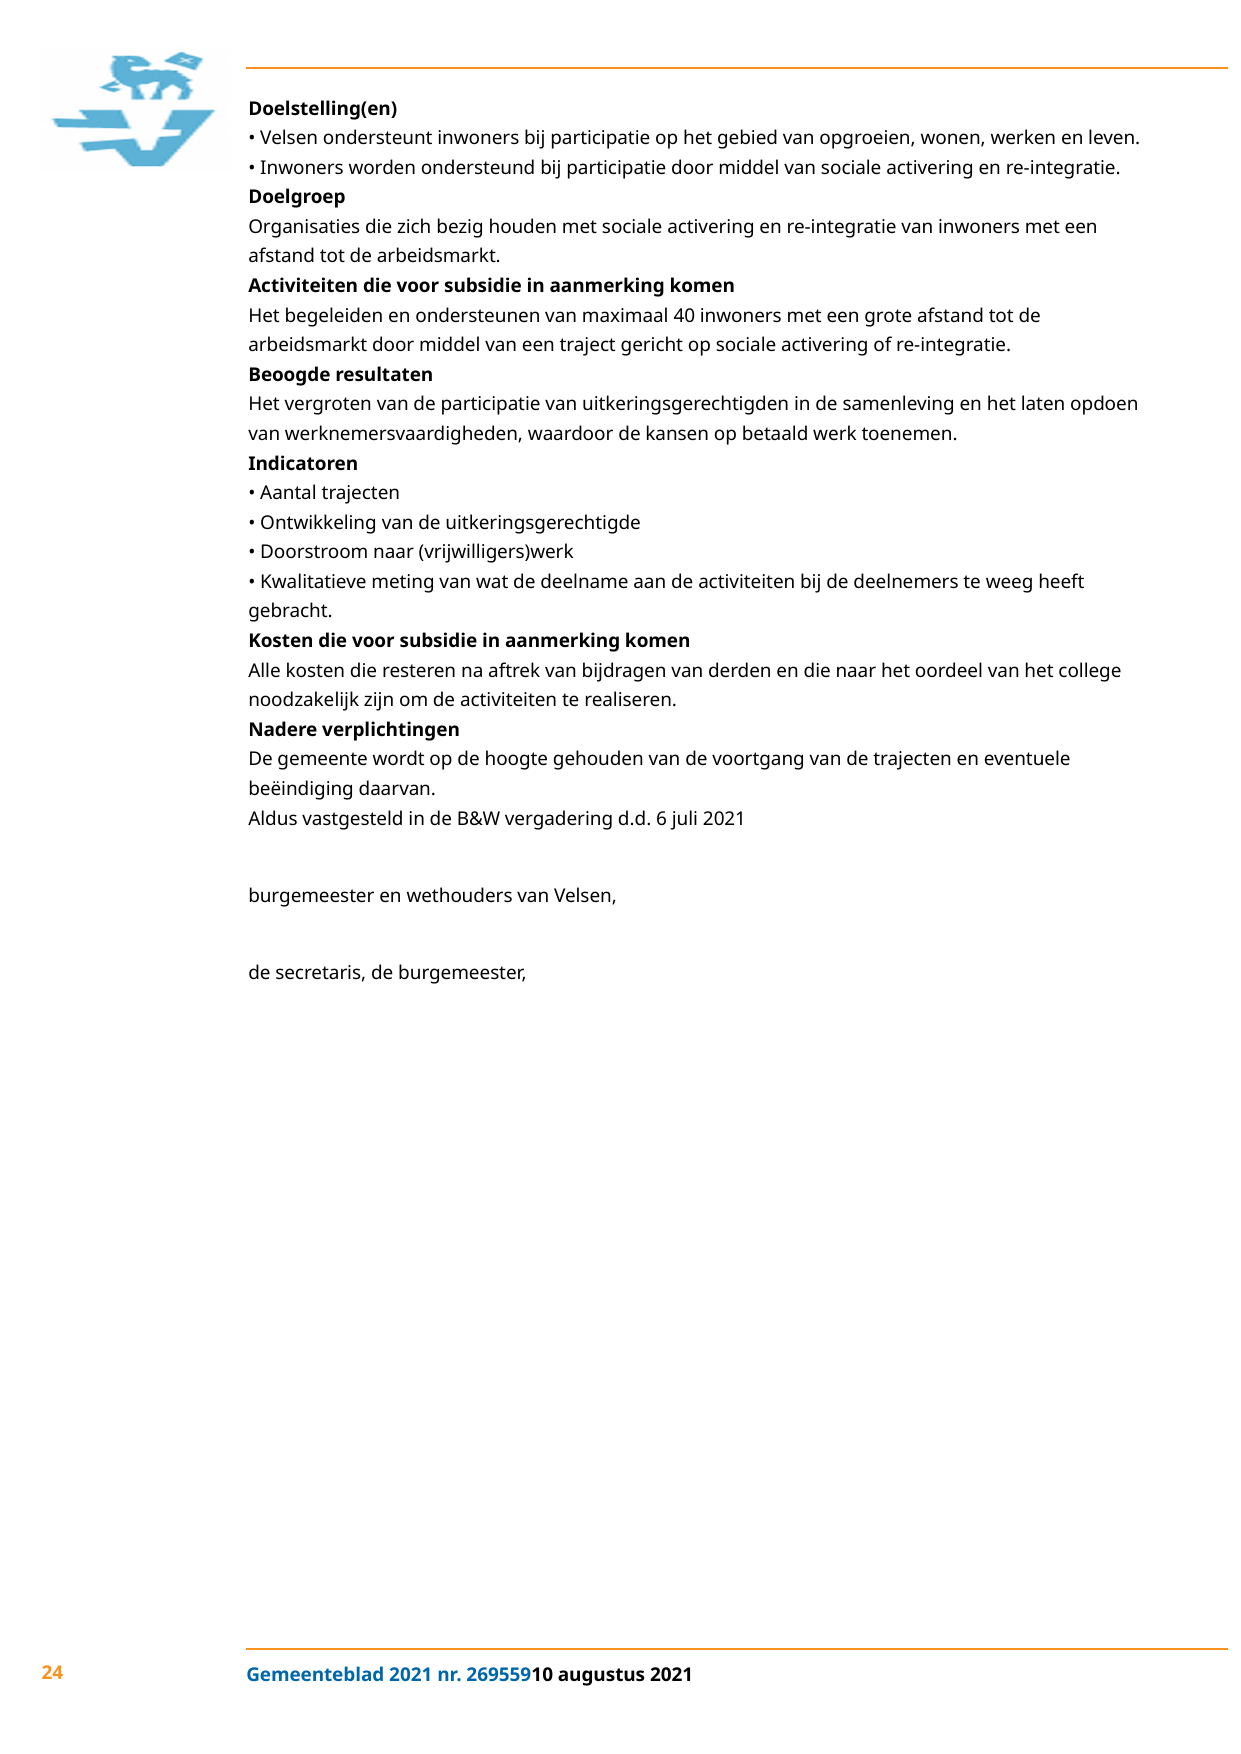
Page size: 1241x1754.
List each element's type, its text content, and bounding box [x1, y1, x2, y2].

text • Aantal trajecten [248, 479, 1152, 505]
text Activiteiten die voor subsidie in aanmerking komen [248, 272, 1152, 298]
text Het vergroten van de participatie van uitkeringsgerechtigden in de samenleving en het laten opdoen van werknemersvaardigheden, waardoor de kansen op betaald werk toenemen. [248, 391, 1152, 446]
text De gemeente wordt op de hoogte gehouden van de voortgang van de trajecten en eventuele beëindiging daarvan. [248, 746, 1152, 801]
picture [41, 47, 231, 172]
text • Velsen ondersteunt inwoners bij participatie op het gebied van opgroeien, wonen, werken en leven. [248, 124, 1152, 150]
text Aldus vastgesteld in de B&W vergadering d.d. 6 juli 2021 [248, 805, 1152, 831]
text Beoogde resultaten [248, 361, 1152, 387]
text Nadere verplichtingen [248, 716, 1152, 742]
text Doelstelling(en) [248, 95, 1152, 121]
text Organisaties die zich bezig houden met sociale activering en re-integratie van inwoners met een afstand tot de arbeidsmarkt. [248, 213, 1152, 268]
text de secretaris, de burgemeester, [248, 959, 1152, 985]
text Alle kosten die resteren na aftrek van bijdragen van derden en die naar het oordeel van het college noodzakelijk zijn om de activiteiten te realiseren. [248, 657, 1152, 712]
text Indicatoren [248, 450, 1152, 476]
text • Inwoners worden ondersteund bij participatie door middel van sociale activering en re-integratie. [248, 154, 1152, 180]
text burgemeester en wethouders van Velsen, [248, 882, 1152, 908]
text Het begeleiden en ondersteunen van maximaal 40 inwoners met een grote afstand tot de arbeidsmarkt door middel van een traject gericht op sociale activering of re-integratie. [248, 302, 1152, 357]
text Kosten die voor subsidie in aanmerking komen [248, 627, 1152, 653]
text • Doorstroom naar (vrijwilligers)werk [248, 538, 1152, 564]
text Doelgroep [248, 183, 1152, 209]
text • Ontwikkeling van de uitkeringsgerechtigde [248, 509, 1152, 535]
text • Kwalitatieve meting van wat de deelname aan de activiteiten bij de deelnemers te weeg heeft gebracht. [248, 568, 1152, 623]
